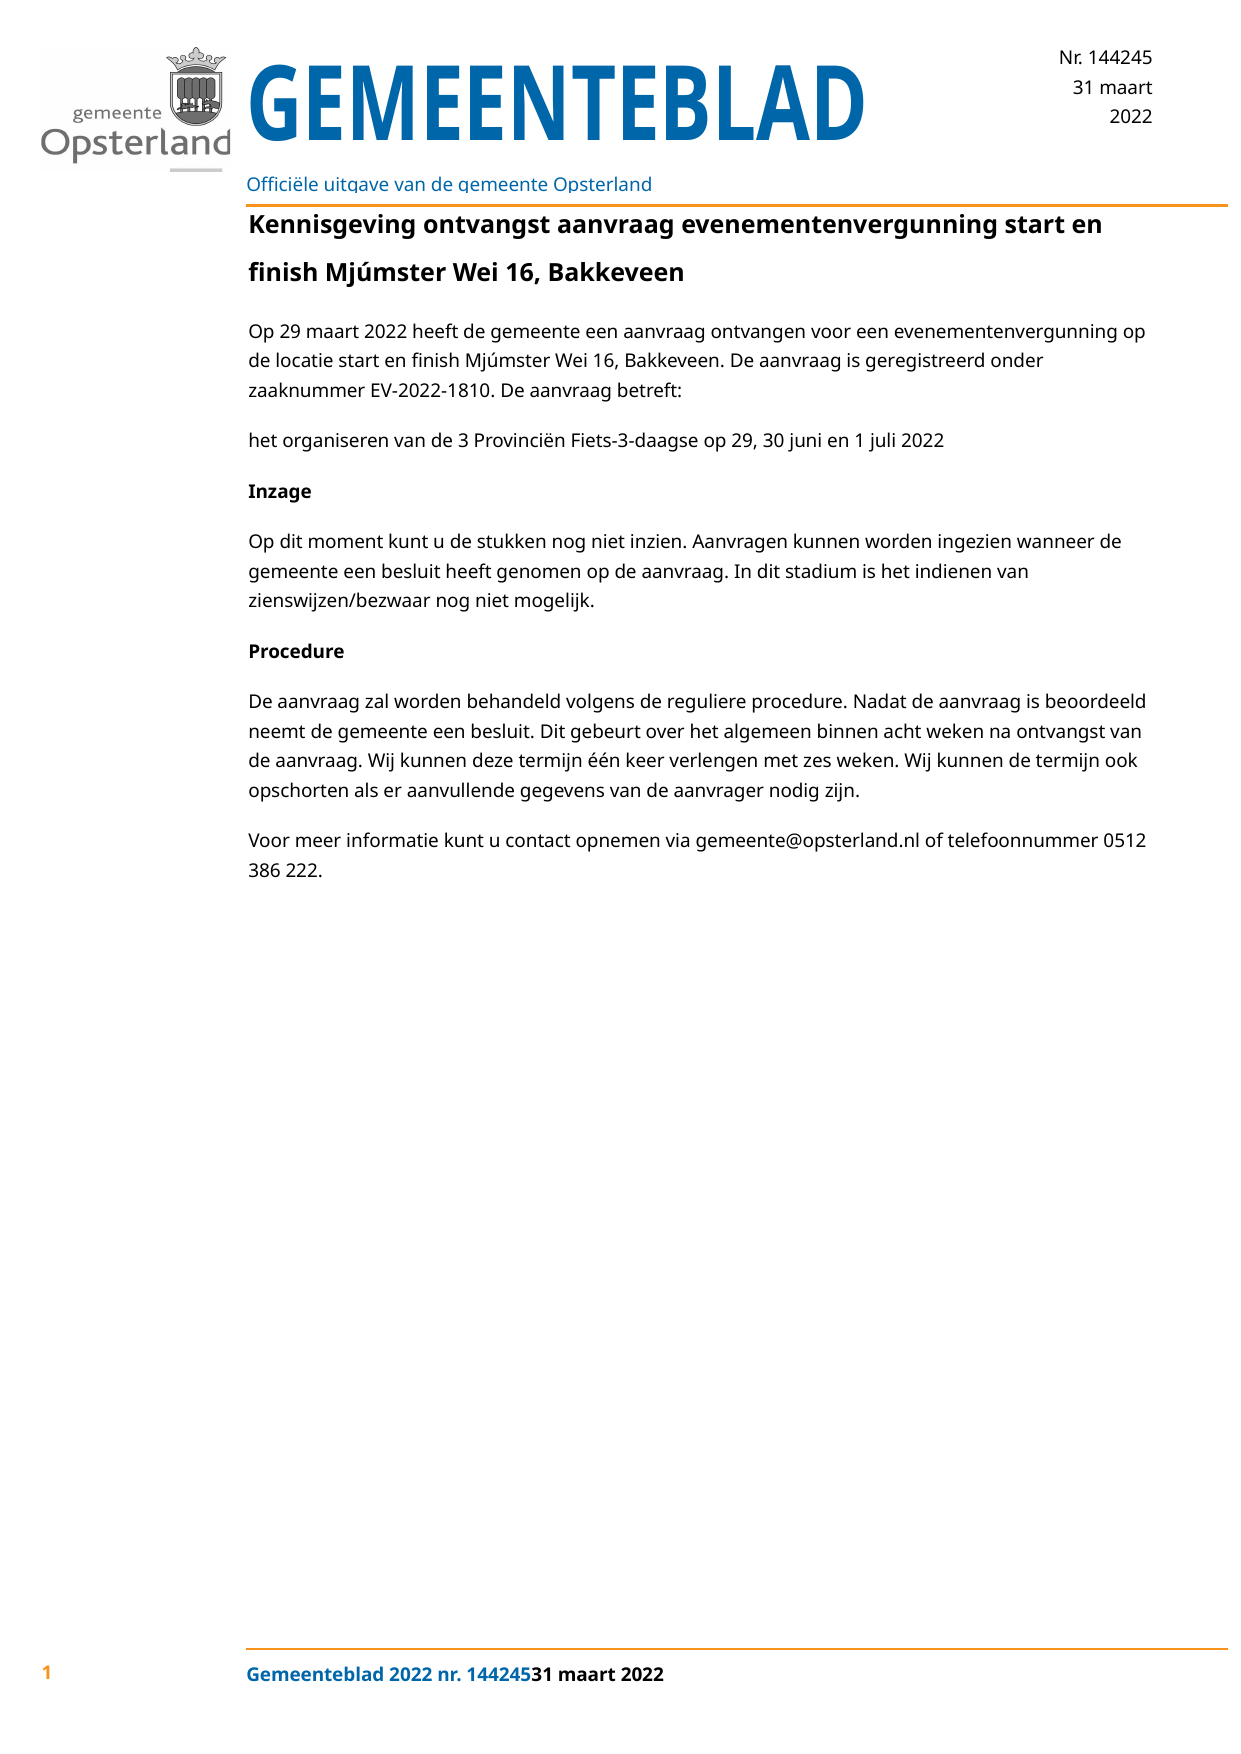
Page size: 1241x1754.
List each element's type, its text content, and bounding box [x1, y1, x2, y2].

text Op 29 maart 2022 heeft de gemeente een aanvraag ontvangen voor een evenementenvergunning op de locatie start en finish Mjúmster Wei 16, Bakkeveen. De aanvraag is geregistreerd onder zaaknummer EV-2022-1810. De aanvraag betreft: [248, 318, 1152, 403]
text Op dit moment kunt u de stukken nog niet inzien. Aanvragen kunnen worden ingezien wanneer de gemeente een besluit heeft genomen op de aanvraag. In dit stadium is het indienen van zienswijzen/bezwaar nog niet mogelijk. [248, 528, 1152, 613]
text het organiseren van de 3 Provinciën Fiets-3-daagse op 29, 30 juni en 1 juli 2022 [248, 427, 1152, 453]
text Procedure [248, 638, 1152, 664]
text Inzage [248, 478, 1152, 504]
text Kennisgeving ontvangst aanvraag evenementenvergunning start en finish Mjúmster Wei 16, Bakkeveen [248, 207, 1152, 288]
text De aanvraag zal worden behandeld volgens de reguliere procedure. Nadat de aanvraag is beoordeeld neemt de gemeente een besluit. Dit gebeurt over het algemeen binnen acht weken na ontvangst van de aanvraag. Wij kunnen deze termijn één keer verlengen met zes weken. Wij kunnen de termijn ook opschorten als er aanvullende gegevens van de aanvrager nodig zijn. [248, 688, 1152, 803]
text Voor meer informatie kunt u contact opnemen via gemeente@opsterland.nl of telefoonnummer 0512 386 222. [248, 827, 1152, 883]
picture [41, 47, 231, 172]
